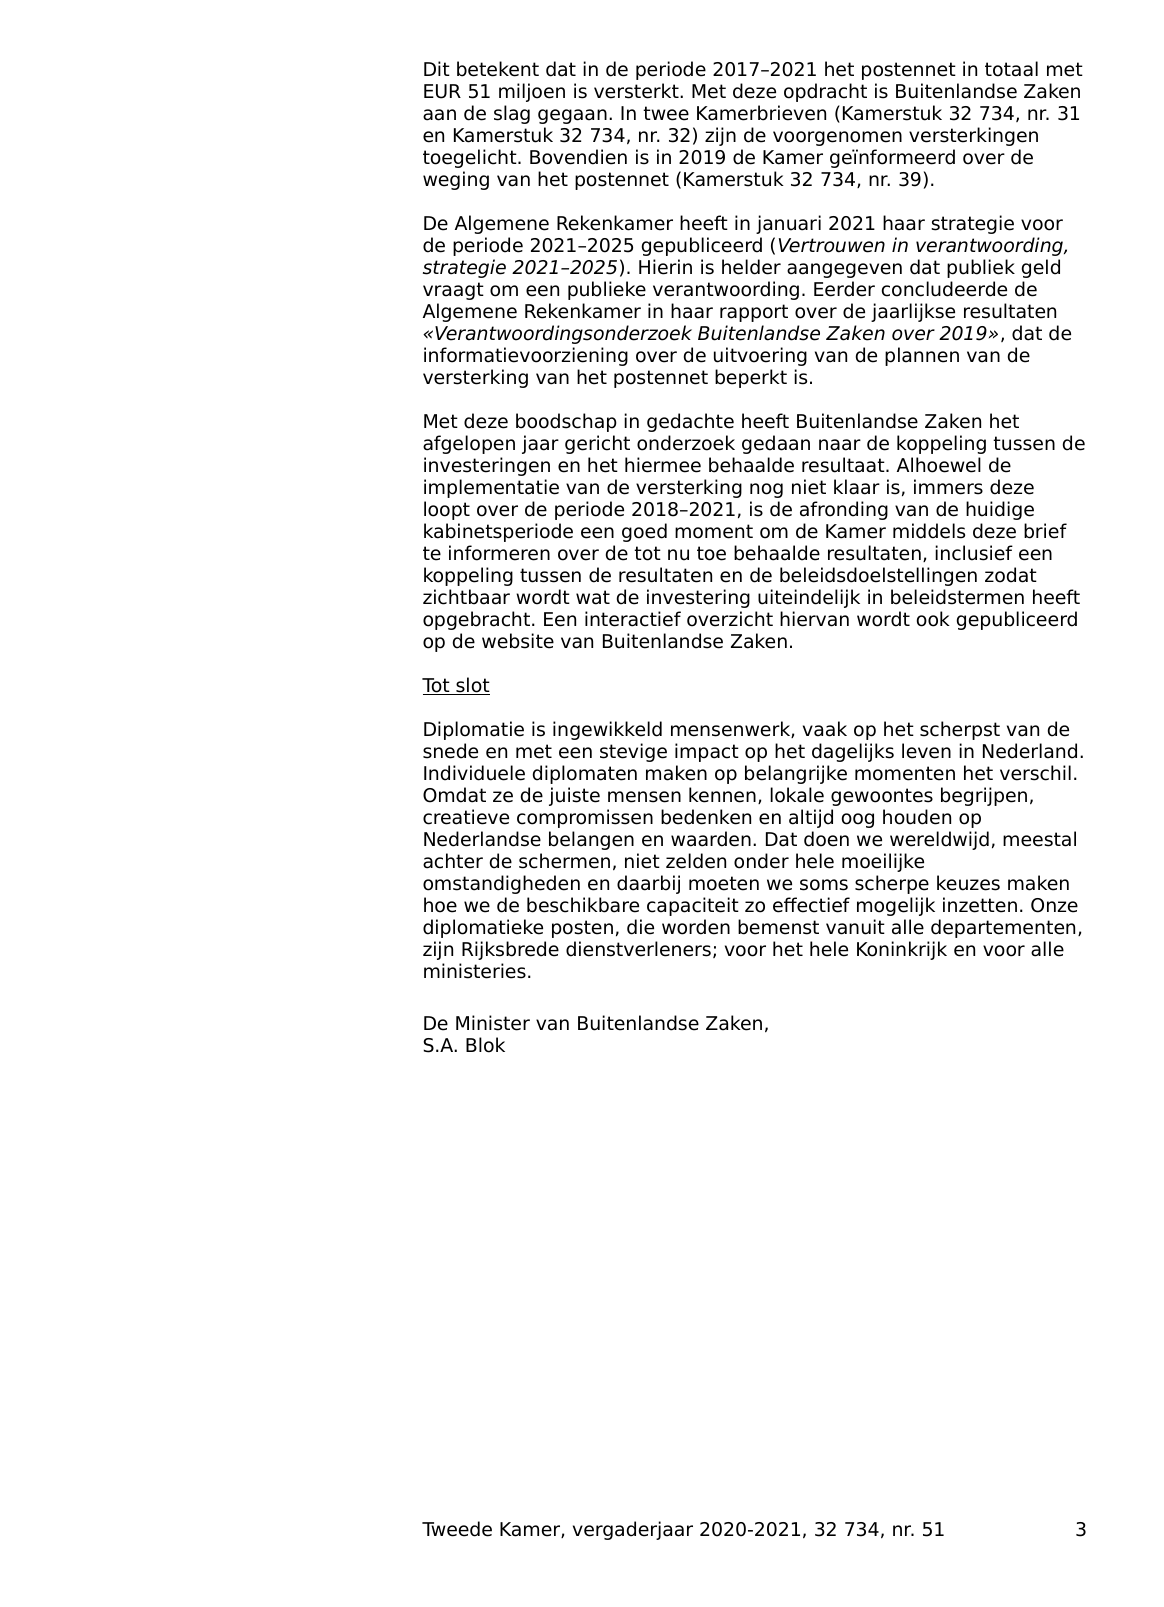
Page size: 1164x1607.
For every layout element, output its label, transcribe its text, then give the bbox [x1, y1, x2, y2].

text Met deze boodschap in gedachte heeft Buitenlandse Zaken het afgelopen jaar gericht onderzoek gedaan naar de koppeling tussen de investeringen en het hiermee behaalde resultaat. Alhoewel de implementatie van de versterking nog niet klaar is, immers deze loopt over de periode 2018–2021, is de afronding van de huidige kabinetsperiode een goed moment om de Kamer middels deze brief te informeren over de tot nu toe behaalde resultaten, inclusief een koppeling tussen de resultaten en de beleidsdoelstellingen zodat zichtbaar wordt wat de investering uiteindelijk in beleidstermen heeft opgebracht. Een interactief overzicht hiervan wordt ook gepubliceerd op de website van Buitenlandse Zaken. [422, 411, 1087, 653]
text De Algemene Rekenkamer heeft in januari 2021 haar strategie voor de periode 2021–2025 gepubliceerd (Vertrouwen in verantwoording, strategie 2021–2025). Hierin is helder aangegeven dat publiek geld vraagt om een publieke verantwoording. Eerder concludeerde de Algemene Rekenkamer in haar rapport over de jaarlijkse resultaten «Verantwoordingsonderzoek Buitenlandse Zaken over 2019», dat de informatievoorziening over de uitvoering van de plannen van de versterking van het postennet beperkt is. [422, 213, 1087, 389]
text Dit betekent dat in de periode 2017–2021 het postennet in totaal met EUR 51 miljoen is versterkt. Met deze opdracht is Buitenlandse Zaken aan de slag gegaan. In twee Kamerbrieven (Kamerstuk 32 734, nr. 31 en Kamerstuk 32 734, nr. 32) zijn de voorgenomen versterkingen toegelicht. Bovendien is in 2019 de Kamer geïnformeerd over de weging van het postennet (Kamerstuk 32 734, nr. 39). [422, 59, 1087, 191]
text De Minister van Buitenlandse Zaken, S.A. Blok [422, 1013, 1087, 1057]
subtitle Tot slot [422, 675, 1087, 697]
text Diplomatie is ingewikkeld mensenwerk, vaak op het scherpst van de snede en met een stevige impact op het dagelijks leven in Nederland. Individuele diplomaten maken op belangrijke momenten het verschil. Omdat ze de juiste mensen kennen, lokale gewoontes begrijpen, creatieve compromissen bedenken en altijd oog houden op Nederlandse belangen en waarden. Dat doen we wereldwijd, meestal achter de schermen, niet zelden onder hele moeilijke omstandigheden en daarbij moeten we soms scherpe keuzes maken hoe we de beschikbare capaciteit zo effectief mogelijk inzetten. Onze diplomatieke posten, die worden bemenst vanuit alle departementen, zijn Rijksbrede dienstverleners; voor het hele Koninkrijk en voor alle ministeries. [422, 719, 1087, 983]
